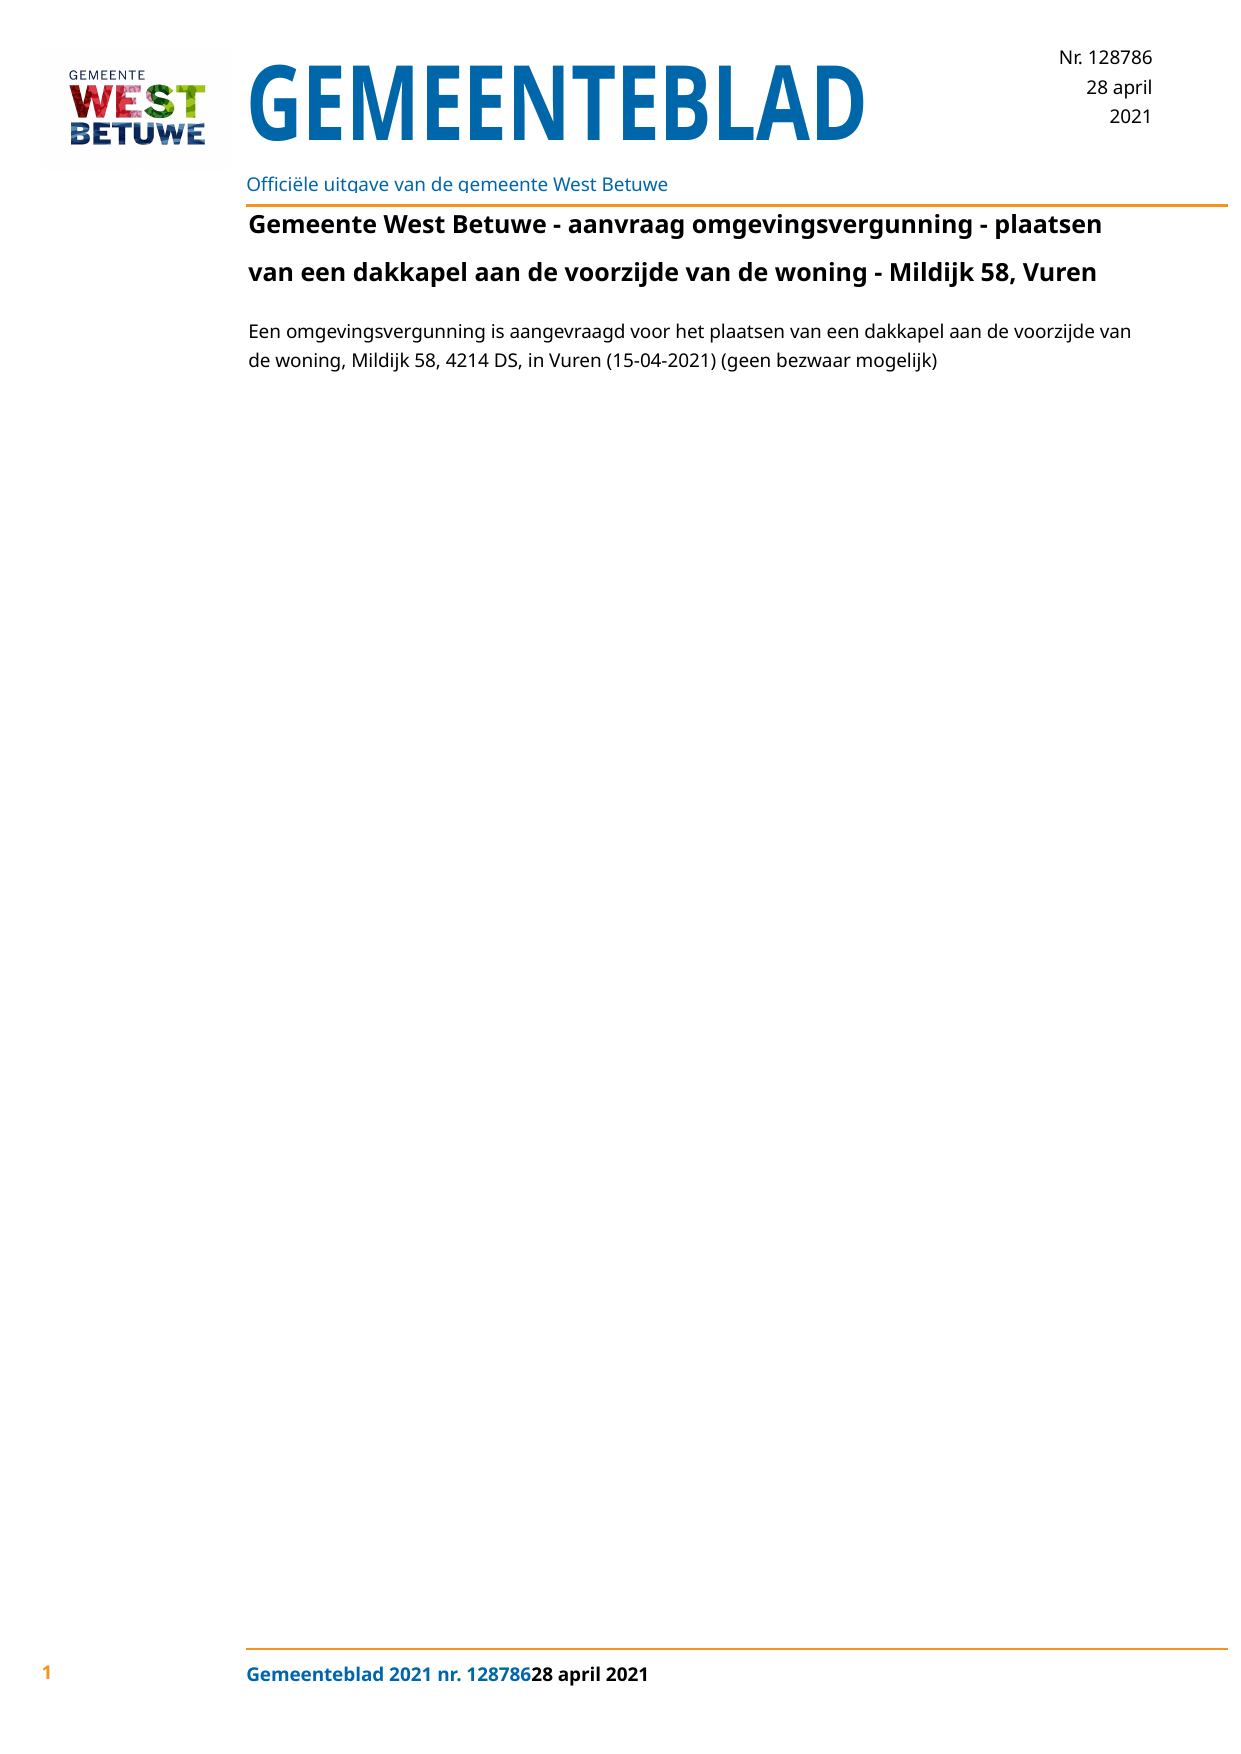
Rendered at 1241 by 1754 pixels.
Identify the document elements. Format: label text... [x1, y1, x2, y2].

picture [41, 47, 231, 172]
text Gemeente West Betuwe - aanvraag omgevingsvergunning - plaatsen van een dakkapel aan de voorzijde van de woning - Mildijk 58, Vuren [248, 207, 1152, 288]
text Een omgevingsvergunning is aangevraagd voor het plaatsen van een dakkapel aan de voorzijde van de woning, Mildijk 58, 4214 DS, in Vuren (15-04-2021) (geen bezwaar mogelijk) [248, 318, 1152, 373]
